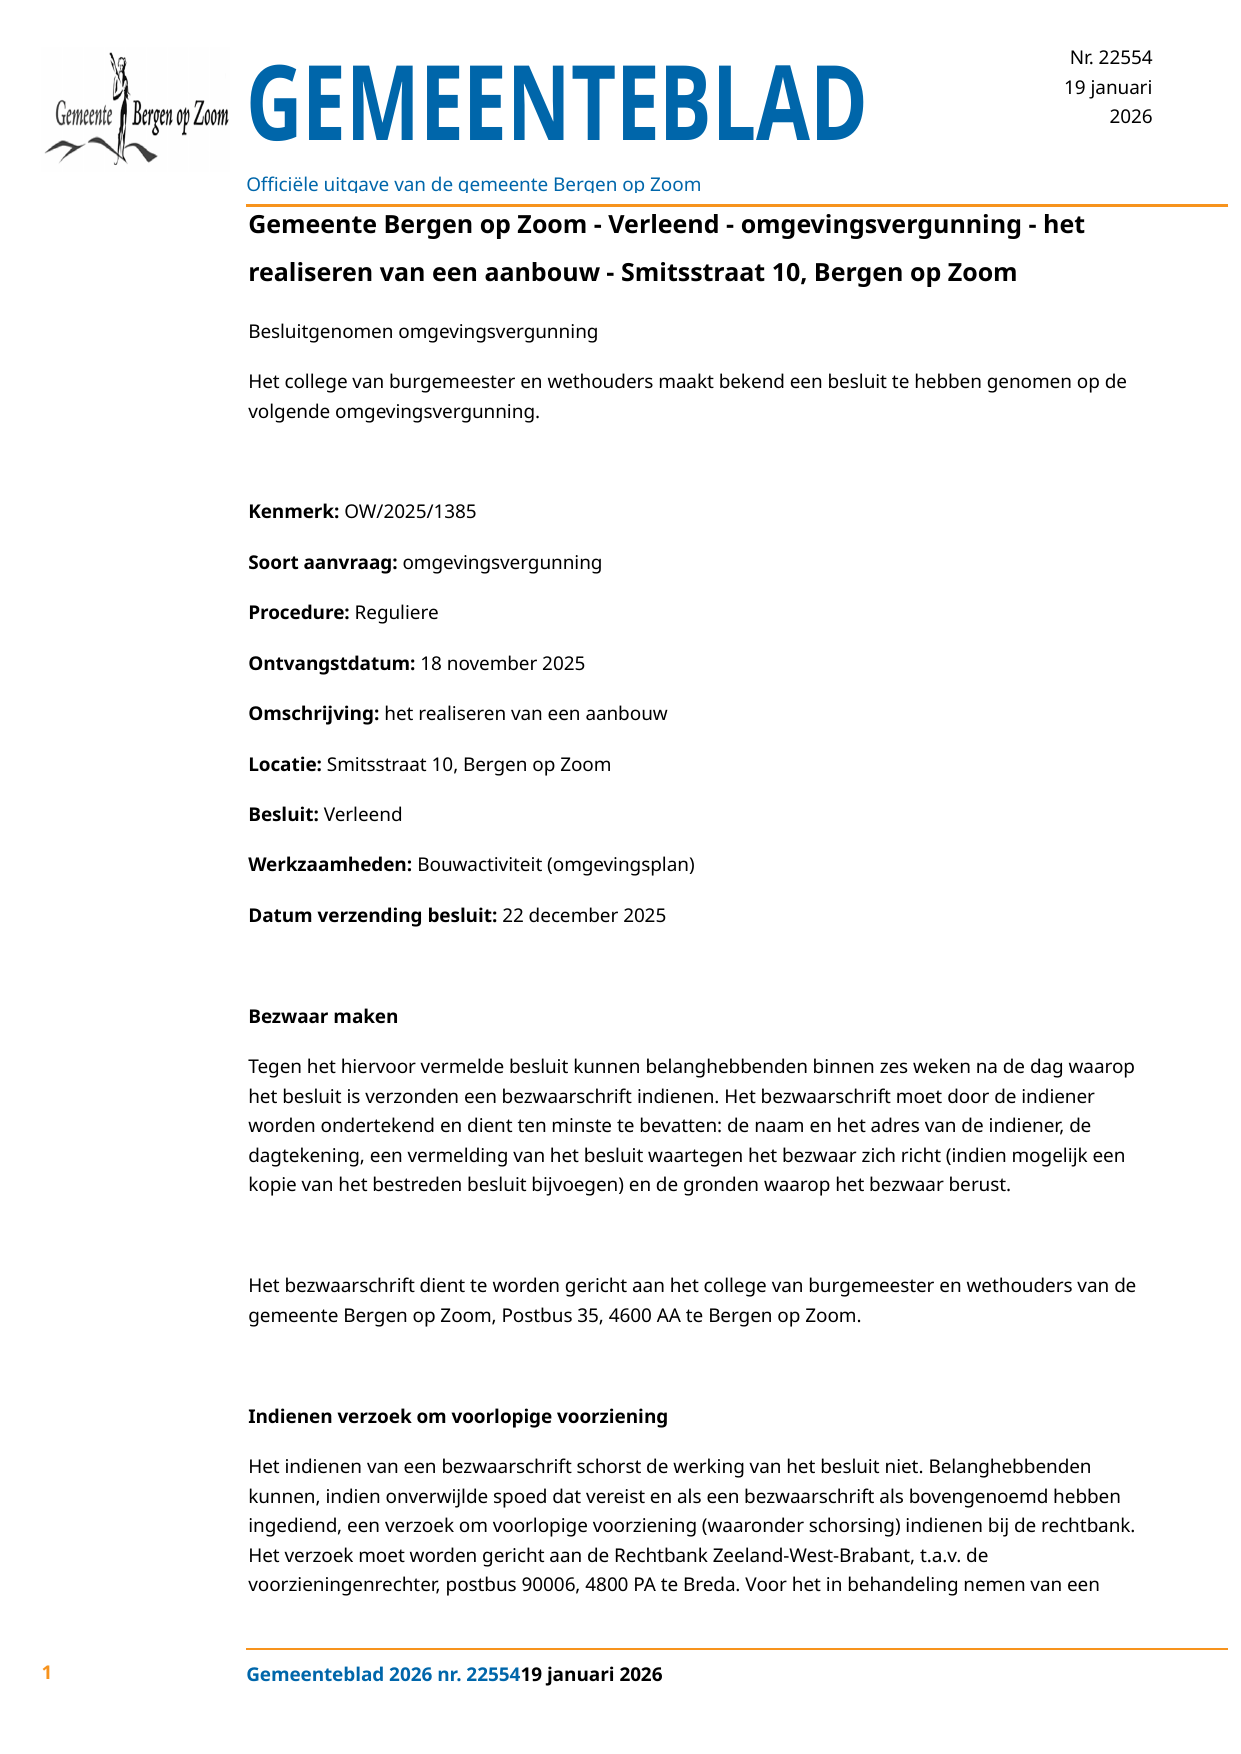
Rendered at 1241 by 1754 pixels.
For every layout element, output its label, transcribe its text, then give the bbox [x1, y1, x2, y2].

text Besluitgenomen omgevingsvergunning [248, 318, 1152, 344]
picture [41, 47, 231, 172]
text Datum verzending besluit: 22 december 2025 [248, 902, 1152, 928]
text Bezwaar maken [248, 1003, 1152, 1029]
text Werkzaamheden: Bouwactiviteit (omgevingsplan) [248, 852, 1152, 877]
text Het college van burgemeester en wethouders maakt bekend een besluit te hebben genomen op de volgende omgevingsvergunning. [248, 368, 1152, 424]
text Kenmerk: OW/2025/1385 [248, 499, 1152, 524]
text Indienen verzoek om voorlopige voorziening [248, 1403, 1152, 1429]
text Gemeente Bergen op Zoom - Verleend - omgevingsvergunning - het realiseren van een aanbouw - Smitsstraat 10, Bergen op Zoom [248, 207, 1152, 288]
text Ontvangstdatum: 18 november 2025 [248, 650, 1152, 676]
text Het indienen van een bezwaarschrift schorst de werking van het besluit niet. Belanghebbenden kunnen, indien onverwijlde spoed dat vereist en als een bezwaarschrift als bovengenoemd hebben ingediend, een verzoek om voorlopige voorziening (waaronder schorsing) indienen bij de rechtbank. Het verzoek moet worden gericht aan de Rechtbank Zeeland-West-Brabant, t.a.v. de voorzieningenrechter, postbus 90006, 4800 PA te Breda. Voor het in behandeling nemen van een [248, 1453, 1152, 1597]
text Omschrijving: het realiseren van een aanbouw [248, 700, 1152, 726]
text Soort aanvraag: omgevingsvergunning [248, 549, 1152, 575]
text Tegen het hiervoor vermelde besluit kunnen belanghebbenden binnen zes weken na de dag waarop het besluit is verzonden een bezwaarschrift indienen. Het bezwaarschrift moet door de indiener worden ondertekend en dient ten minste te bevatten: de naam en het adres van de indiener, de dagtekening, een vermelding van het besluit waartegen het bezwaar zich richt (indien mogelijk een kopie van het bestreden besluit bijvoegen) en de gronden waarop het bezwaar berust. [248, 1053, 1152, 1197]
text Procedure: Reguliere [248, 599, 1152, 625]
text Besluit: Verleend [248, 801, 1152, 827]
text Het bezwaarschrift dient te worden gericht aan het college van burgemeester en wethouders van de gemeente Bergen op Zoom, Postbus 35, 4600 AA te Bergen op Zoom. [248, 1272, 1152, 1328]
text Locatie: Smitsstraat 10, Bergen op Zoom [248, 751, 1152, 777]
